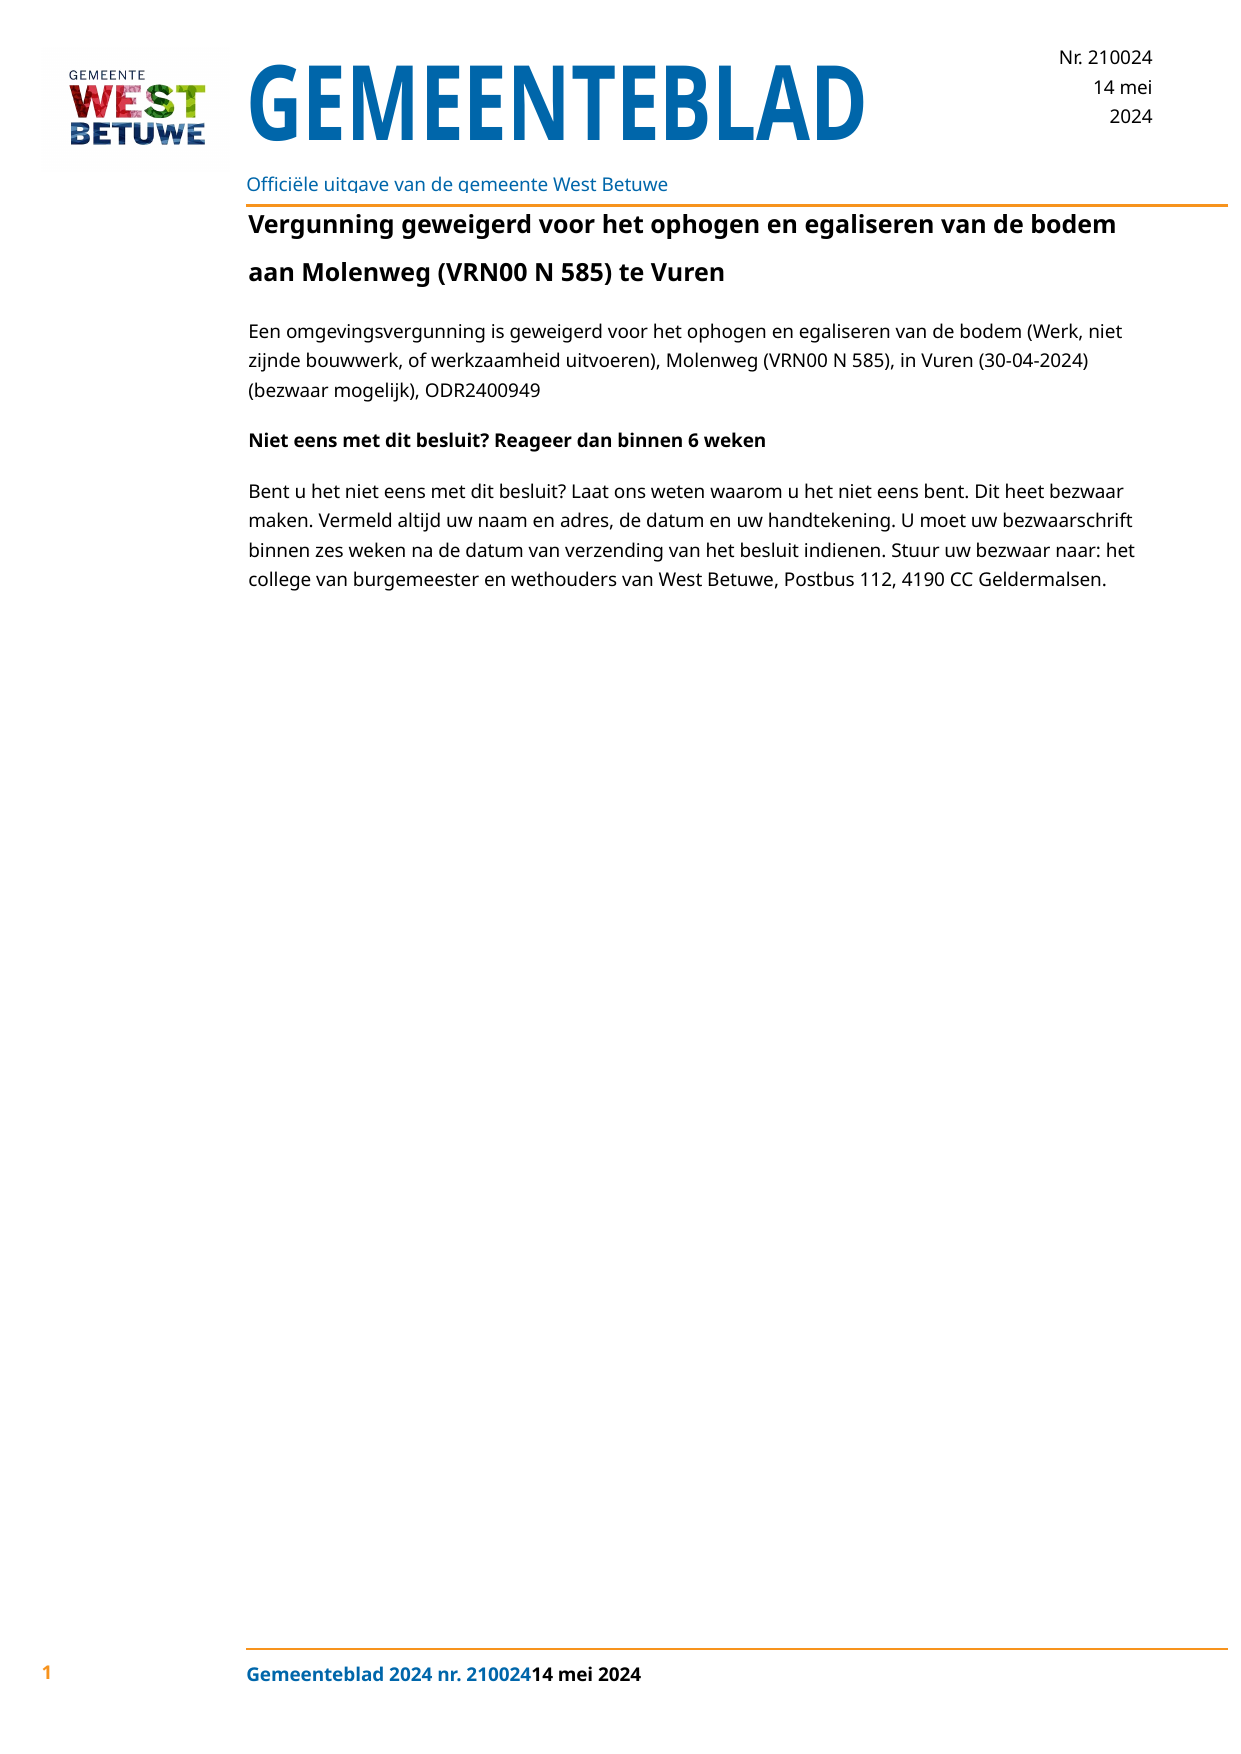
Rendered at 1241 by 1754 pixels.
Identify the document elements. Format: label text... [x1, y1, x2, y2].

text Niet eens met dit besluit? Reageer dan binnen 6 weken [248, 427, 1152, 453]
picture [41, 47, 231, 172]
text Een omgevingsvergunning is geweigerd voor het ophogen en egaliseren van de bodem (Werk, niet zijnde bouwwerk, of werkzaamheid uitvoeren), Molenweg (VRN00 N 585), in Vuren (30-04-2024) (bezwaar mogelijk), ODR2400949 [248, 318, 1152, 403]
text Bent u het niet eens met dit besluit? Laat ons weten waarom u het niet eens bent. Dit heet bezwaar maken. Vermeld altijd uw naam en adres, de datum en uw handtekening. U moet uw bezwaarschrift binnen zes weken na de datum van verzending van het besluit indienen. Stuur uw bezwaar naar: het college van burgemeester en wethouders van West Betuwe, Postbus 112, 4190 CC Geldermalsen. [248, 478, 1152, 592]
text Vergunning geweigerd voor het ophogen en egaliseren van de bodem aan Molenweg (VRN00 N 585) te Vuren [248, 207, 1152, 288]
